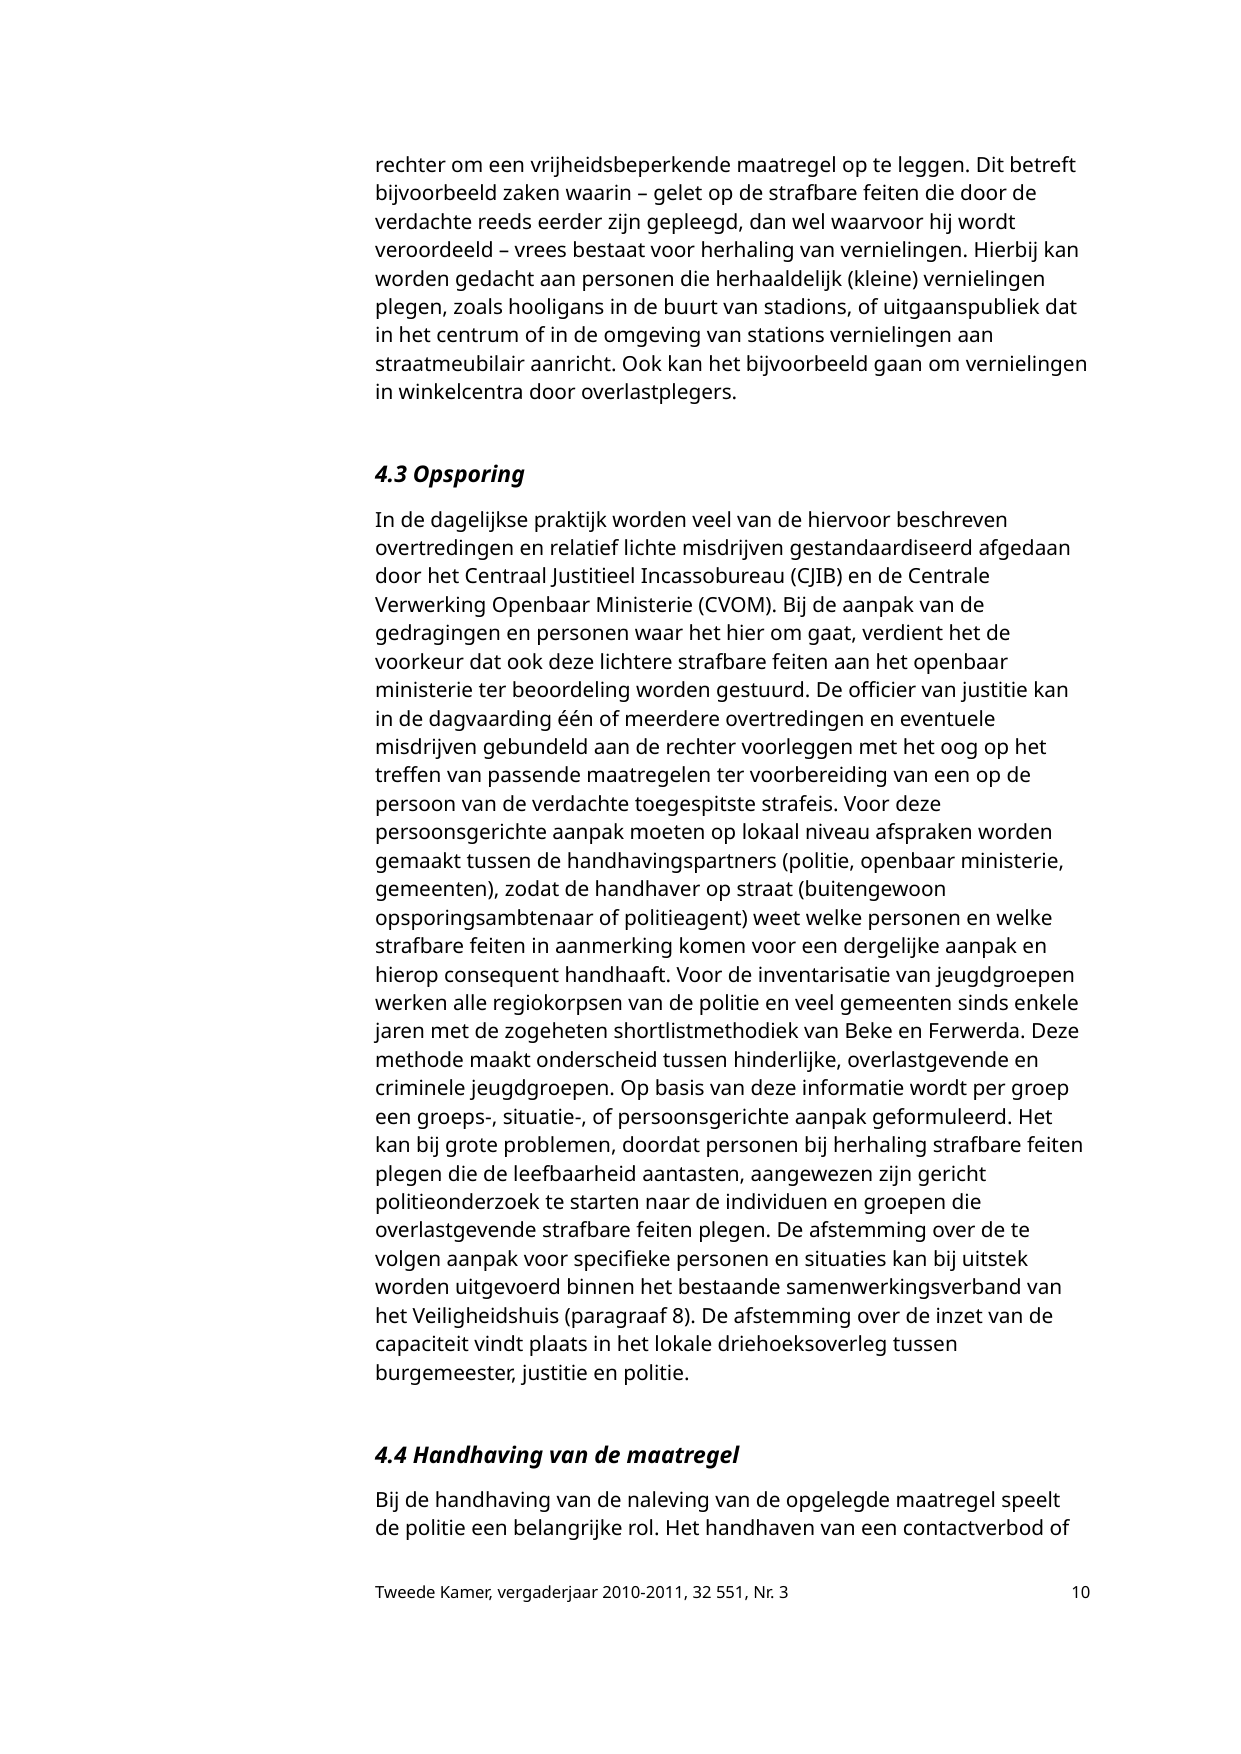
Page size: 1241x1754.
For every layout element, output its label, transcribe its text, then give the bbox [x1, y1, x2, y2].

text Bij de handhaving van de naleving van de opgelegde maatregel speelt de politie een belangrijke rol. Het handhaven van een contactverbod of [375, 1485, 1090, 1542]
subtitle 4.3 Opsporing [375, 458, 1090, 490]
text rechter om een vrijheidsbeperkende maatregel op te leggen. Dit betreft bijvoorbeeld zaken waarin – gelet op de strafbare feiten die door de verdachte reeds eerder zijn gepleegd, dan wel waarvoor hij wordt veroordeeld – vrees bestaat voor herhaling van vernielingen. Hierbij kan worden gedacht aan personen die herhaaldelijk (kleine) vernielingen plegen, zoals hooligans in de buurt van stadions, of uitgaanspubliek dat in het centrum of in de omgeving van stations vernielingen aan straatmeubilair aanricht. Ook kan het bijvoorbeeld gaan om vernielingen in winkelcentra door overlastplegers. [375, 150, 1090, 406]
text In de dagelijkse praktijk worden veel van de hiervoor beschreven overtredingen en relatief lichte misdrijven gestandaardiseerd afgedaan door het Centraal Justitieel Incassobureau (CJIB) en de Centrale Verwerking Openbaar Ministerie (CVOM). Bij de aanpak van de gedragingen en personen waar het hier om gaat, verdient het de voorkeur dat ook deze lichtere strafbare feiten aan het openbaar ministerie ter beoordeling worden gestuurd. De officier van justitie kan in de dagvaarding één of meerdere overtredingen en eventuele misdrijven gebundeld aan de rechter voorleggen met het oog op het treffen van passende maatregelen ter voorbereiding van een op de persoon van de verdachte toegespitste strafeis. Voor deze persoonsgerichte aanpak moeten op lokaal niveau afspraken worden gemaakt tussen de handhavingspartners (politie, openbaar ministerie, gemeenten), zodat de handhaver op straat (buitengewoon opsporingsambtenaar of politieagent) weet welke personen en welke strafbare feiten in aanmerking komen voor een dergelijke aanpak en hierop consequent handhaaft. Voor de inventarisatie van jeugdgroepen werken alle regiokorpsen van de politie en veel gemeenten sinds enkele jaren met de zogeheten shortlistmethodiek van Beke en Ferwerda. Deze methode maakt onderscheid tussen hinderlijke, overlastgevende en criminele jeugdgroepen. Op basis van deze informatie wordt per groep een groeps-, situatie-, of persoonsgerichte aanpak geformuleerd. Het kan bij grote problemen, doordat personen bij herhaling strafbare feiten plegen die de leefbaarheid aantasten, aangewezen zijn gericht politieonderzoek te starten naar de individuen en groepen die overlastgevende strafbare feiten plegen. De afstemming over de te volgen aanpak voor specifieke personen en situaties kan bij uitstek worden uitgevoerd binnen het bestaande samenwerkingsverband van het Veiligheidshuis (paragraaf 8). De afstemming over de inzet van de capaciteit vindt plaats in het lokale driehoeksoverleg tussen burgemeester, justitie en politie. [375, 505, 1090, 1386]
subtitle 4.4 Handhaving van de maatregel [375, 1439, 1090, 1470]
